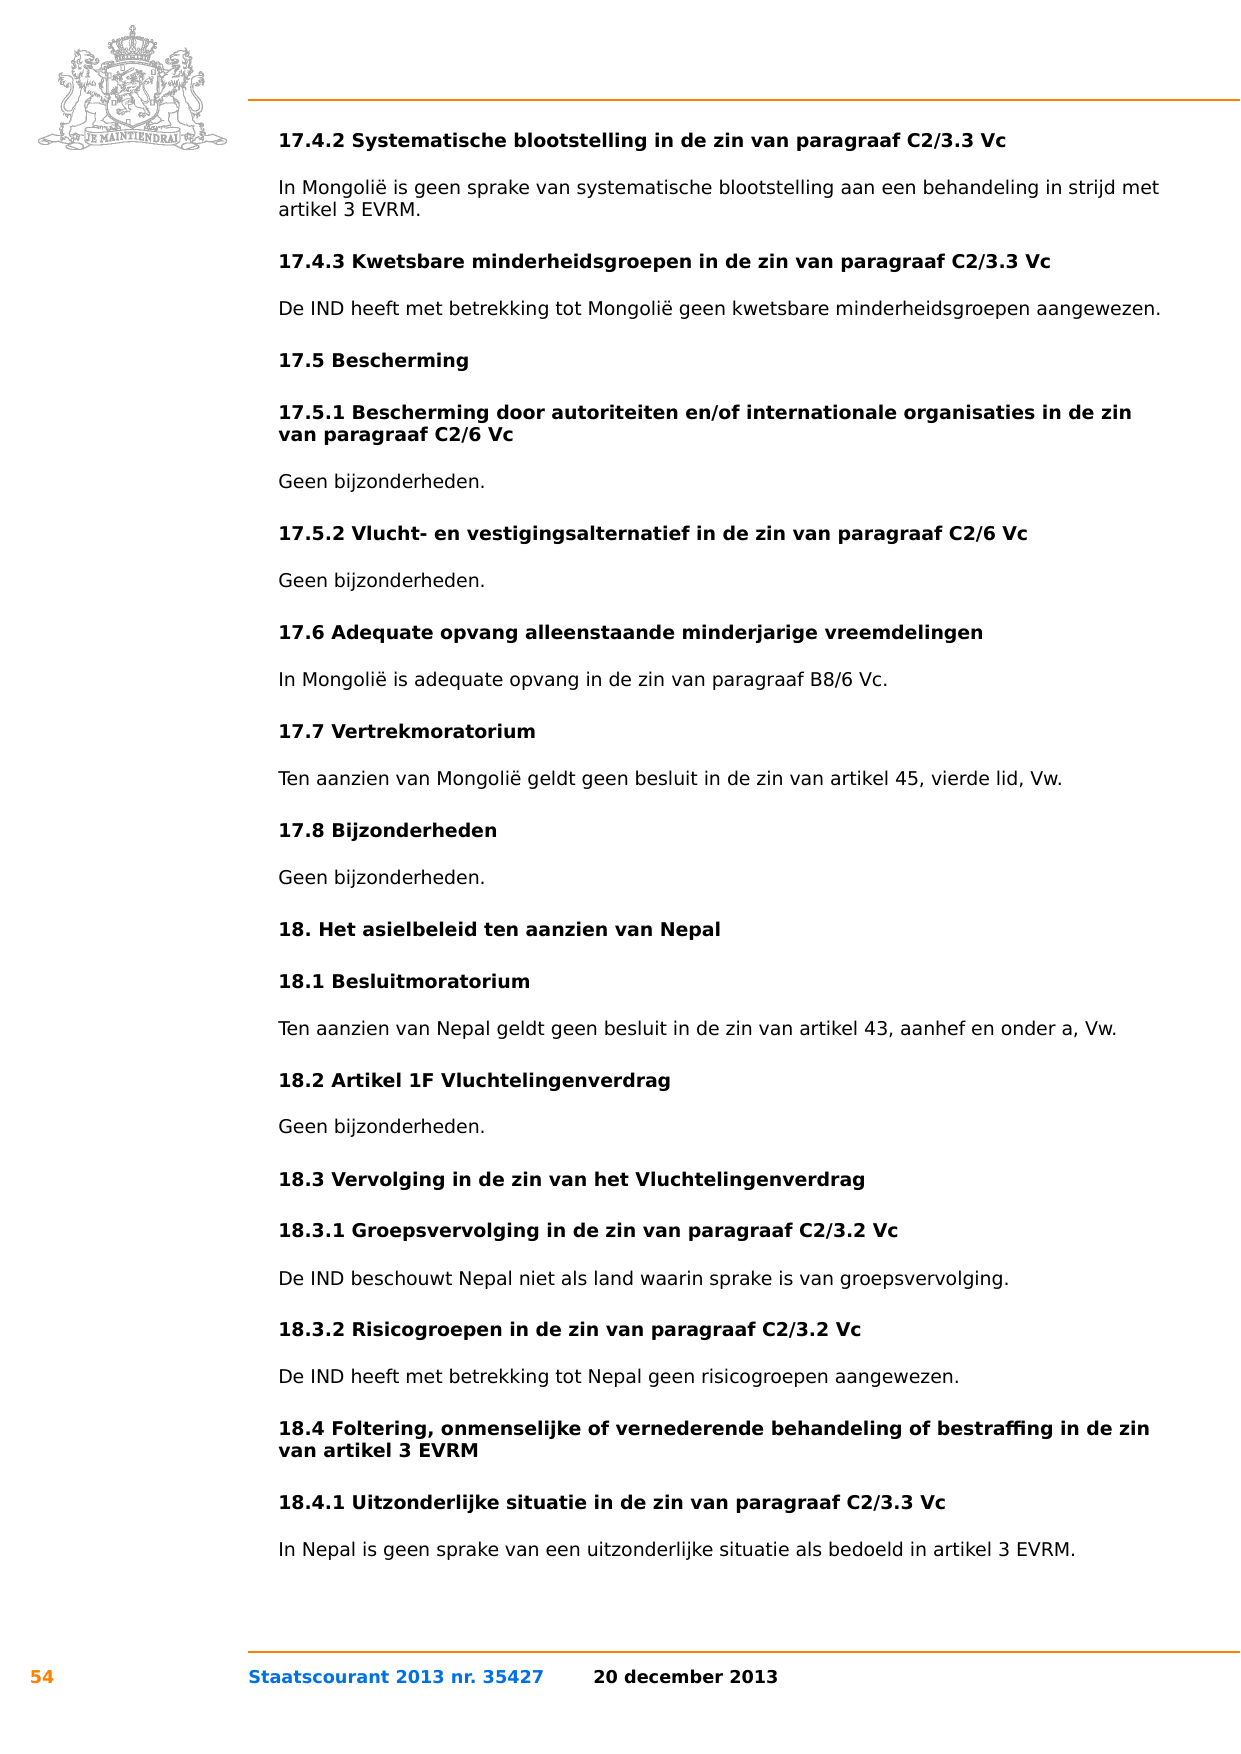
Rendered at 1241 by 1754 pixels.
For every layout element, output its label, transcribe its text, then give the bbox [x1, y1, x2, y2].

text Ten aanzien van Nepal geldt geen besluit in de zin van artikel 43, aanhef en onder a, Vw. [278, 1017, 1163, 1039]
subtitle 17.5.1 Bescherming door autoriteiten en/of internationale organisaties in de zin van paragraaf C2/6 Vc [278, 402, 1163, 446]
subtitle 17.8 Bijzonderheden [278, 819, 1163, 842]
text Geen bijzonderheden. [278, 570, 1163, 592]
subtitle 17.4.2 Systematische blootstelling in de zin van paragraaf C2/3.3 Vc [278, 130, 1163, 152]
subtitle 18.1 Besluitmoratorium [278, 971, 1163, 992]
text De IND beschouwt Nepal niet als land waarin sprake is van groepsvervolging. [278, 1267, 1163, 1289]
subtitle 18.3.1 Groepsvervolging in de zin van paragraaf C2/3.2 Vc [278, 1220, 1163, 1242]
subtitle 18.4 Foltering, onmenselijke of vernederende behandeling of bestraffing in de zin van artikel 3 EVRM [278, 1418, 1163, 1462]
text De IND heeft met betrekking tot Mongolië geen kwetsbare minderheidsgroepen aangewezen. [278, 298, 1163, 320]
subtitle 18.3.2 Risicogroepen in de zin van paragraaf C2/3.2 Vc [278, 1319, 1163, 1341]
text Geen bijzonderheden. [278, 867, 1163, 888]
subtitle 17.5.2 Vlucht- en vestigingsalternatief in de zin van paragraaf C2/6 Vc [278, 523, 1163, 545]
text In Mongolië is geen sprake van systematische blootstelling aan een behandeling in strijd met artikel 3 EVRM. [278, 177, 1163, 221]
subtitle 17.5 Bescherming [278, 350, 1163, 372]
picture [38, 25, 227, 150]
subtitle 17.7 Vertrekmoratorium [278, 721, 1163, 743]
text Geen bijzonderheden. [278, 471, 1163, 493]
subtitle 17.6 Adequate opvang alleenstaande minderjarige vreemdelingen [278, 622, 1163, 644]
subtitle 18. Het asielbeleid ten aanzien van Nepal [278, 918, 1163, 941]
subtitle 18.3 Vervolging in de zin van het Vluchtelingenverdrag [278, 1168, 1163, 1190]
subtitle 17.4.3 Kwetsbare minderheidsgroepen in de zin van paragraaf C2/3.3 Vc [278, 251, 1163, 273]
text Ten aanzien van Mongolië geldt geen besluit in de zin van artikel 45, vierde lid, Vw. [278, 768, 1163, 789]
subtitle 18.4.1 Uitzonderlijke situatie in de zin van paragraaf C2/3.3 Vc [278, 1492, 1163, 1514]
text In Nepal is geen sprake van een uitzonderlijke situatie als bedoeld in artikel 3 EVRM. [278, 1539, 1163, 1561]
text De IND heeft met betrekking tot Nepal geen risicogroepen aangewezen. [278, 1366, 1163, 1388]
text In Mongolië is adequate opvang in de zin van paragraaf B8/6 Vc. [278, 669, 1163, 691]
text Geen bijzonderheden. [278, 1116, 1163, 1138]
subtitle 18.2 Artikel 1F Vluchtelingenverdrag [278, 1069, 1163, 1091]
